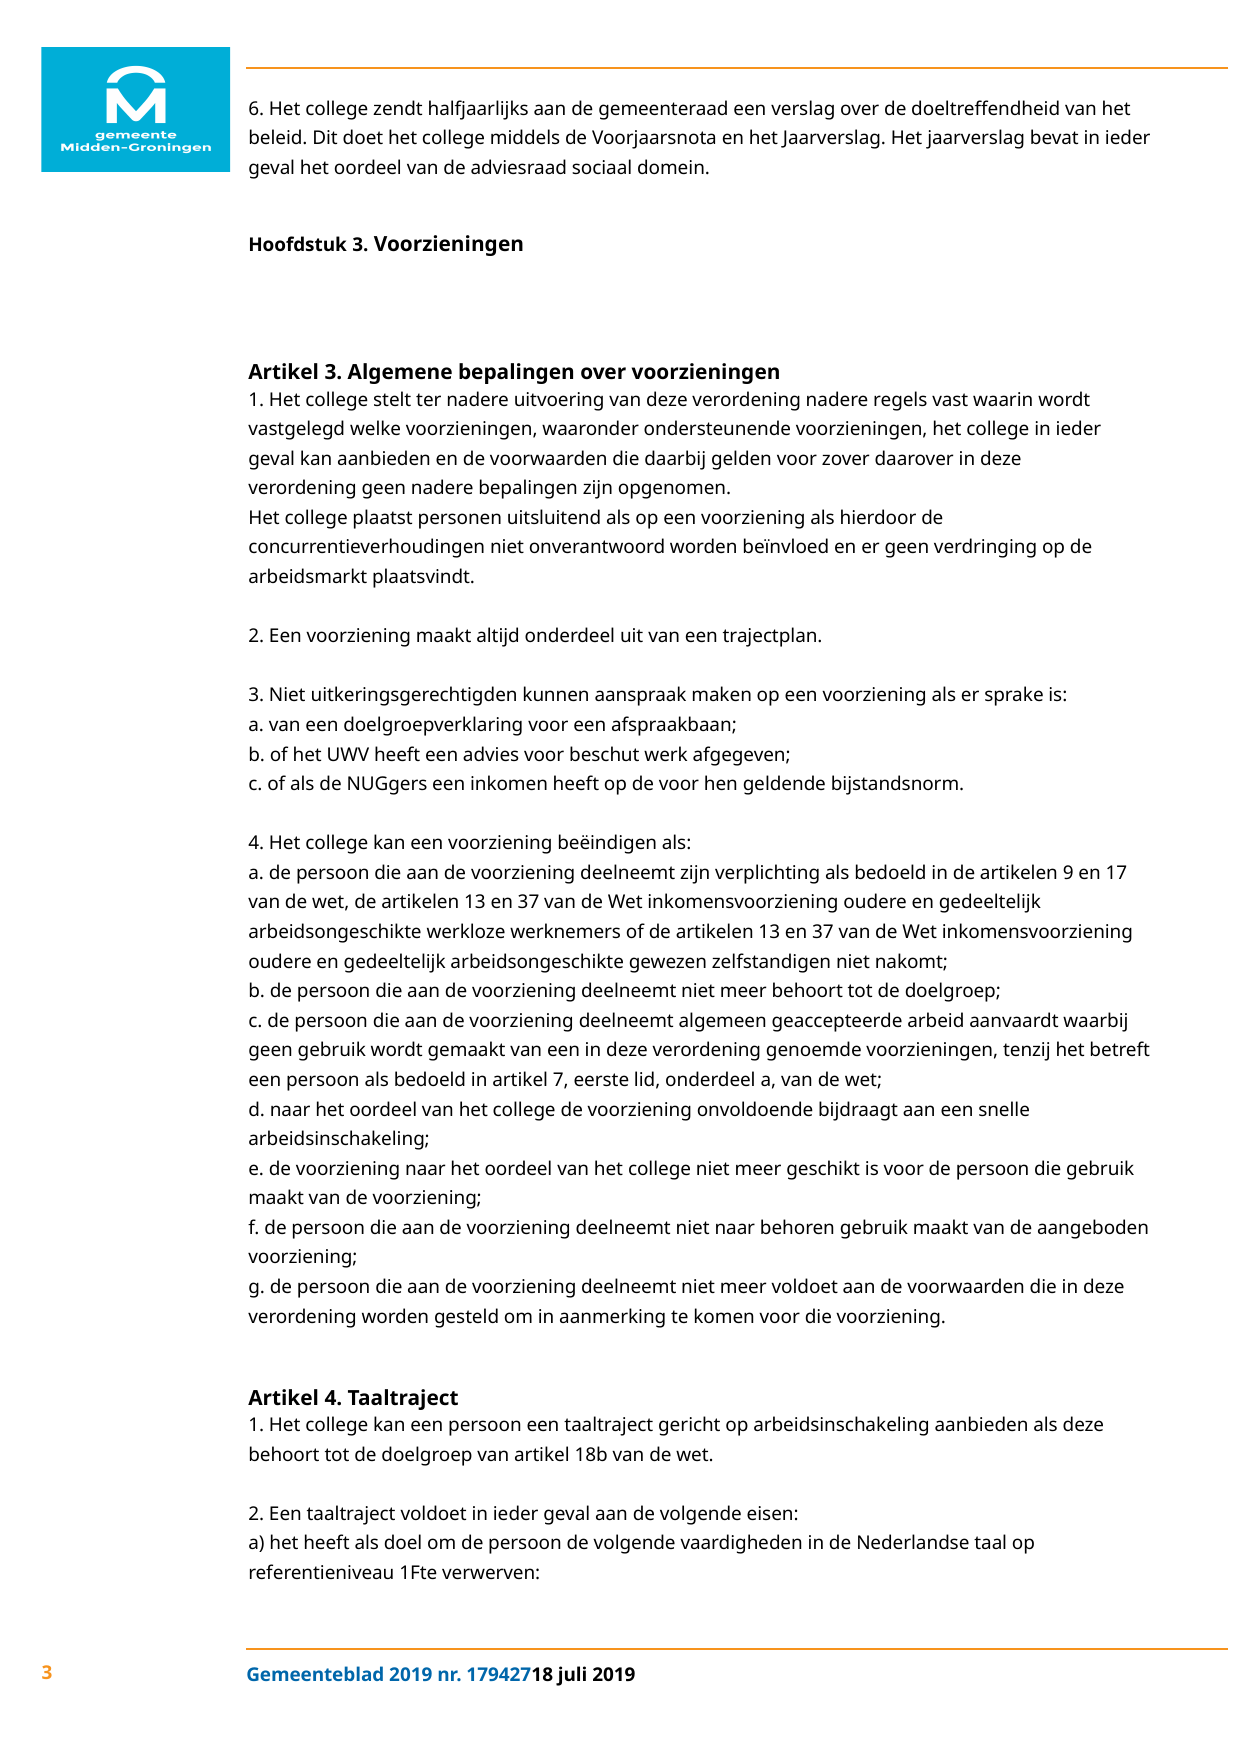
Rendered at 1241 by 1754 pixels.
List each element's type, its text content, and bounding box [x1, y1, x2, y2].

text Artikel 3. Algemene bepalingen over voorzieningen [248, 357, 1152, 386]
text b. de persoon die aan de voorziening deelneemt niet meer behoort tot de doelgroep; [248, 977, 1152, 1003]
picture [108, 66, 164, 82]
text arbeidsmarkt plaatsvindt. [248, 563, 1152, 589]
text concurrentieverhoudingen niet onverantwoord worden beïnvloed en er geen verdringing op de [248, 534, 1152, 559]
text 3. Niet uitkeringsgerechtigden kunnen aanspraak maken op een voorziening als er sprake is: [248, 682, 1152, 707]
text Het college plaatst personen uitsluitend als op een voorziening als hierdoor de [248, 504, 1152, 530]
text g. de persoon die aan de voorziening deelneemt niet meer voldoet aan de voorwaarden die in deze verordening worden gesteld om in aanmerking te komen voor die voorziening. [248, 1273, 1152, 1328]
text verordening geen nadere bepalingen zijn opgenomen. [248, 474, 1152, 500]
text e. de voorziening naar het oordeel van het college niet meer geschikt is voor de persoon die gebruik maakt van de voorziening; [248, 1155, 1152, 1210]
text 1. Het college kan een persoon een taaltraject gericht op arbeidsinschakeling aanbieden als deze [248, 1411, 1152, 1437]
text b. of het UWV heeft een advies voor beschut werk afgegeven; [248, 741, 1152, 766]
text a. van een doelgroepverklaring voor een afspraakbaan; [248, 711, 1152, 737]
text Hoofdstuk 3. Voorzieningen [248, 229, 1152, 258]
text Artikel 4. Taaltraject [248, 1383, 1152, 1411]
text c. de persoon die aan de voorziening deelneemt algemeen geaccepteerde arbeid aanvaardt waarbij geen gebruik wordt gemaakt van een in deze verordening genoemde voorzieningen, tenzij het betreft een persoon als bedoeld in artikel 7, eerste lid, onderdeel a, van de wet; [248, 1007, 1152, 1092]
text 2. Een taaltraject voldoet in ieder geval aan de volgende eisen: [248, 1500, 1152, 1526]
text vastgelegd welke voorzieningen, waaronder ondersteunende voorzieningen, het college in ieder [248, 415, 1152, 441]
text geval kan aanbieden en de voorwaarden die daarbij gelden voor zover daarover in deze [248, 445, 1152, 471]
text referentieniveau 1Fte verwerven: [248, 1559, 1152, 1585]
text a. de persoon die aan de voorziening deelneemt zijn verplichting als bedoeld in de artikelen 9 en 17 van de wet, de artikelen 13 en 37 van de Wet inkomensvoorziening oudere en gedeeltelijk arbeidsongeschikte werkloze werknemers of de artikelen 13 en 37 van de Wet inkomensvoorziening oudere en gedeeltelijk arbeidsongeschikte gewezen zelfstandigen niet nakomt; [248, 859, 1152, 973]
text behoort tot de doelgroep van artikel 18b van de wet. [248, 1441, 1152, 1467]
text 6. Het college zendt halfjaarlijks aan de gemeenteraad een verslag over de doeltreffendheid van het beleid. Dit doet het college middels de Voorjaarsnota en het Jaarverslag. Het jaarverslag bevat in ieder geval het oordeel van de adviesraad sociaal domein. [248, 95, 1152, 180]
text c. of als de NUGgers een inkomen heeft op de voor hen geldende bijstandsnorm. [248, 770, 1152, 796]
picture [184, 146, 190, 153]
text a) het heeft als doel om de persoon de volgende vaardigheden in de Nederlandse taal op [248, 1529, 1152, 1555]
picture [107, 89, 165, 122]
text d. naar het oordeel van het college de voorziening onvoldoende bijdraagt aan een snelle arbeidsinschakeling; [248, 1096, 1152, 1151]
text 1. Het college stelt ter nadere uitvoering van deze verordening nadere regels vast waarin wordt [248, 386, 1152, 411]
text 2. Een voorziening maakt altijd onderdeel uit van een trajectplan. [248, 622, 1152, 648]
text 4. Het college kan een voorziening beëindigen als: [248, 829, 1152, 855]
text f. de persoon die aan de voorziening deelneemt niet naar behoren gebruik maakt van de aangeboden voorziening; [248, 1214, 1152, 1269]
